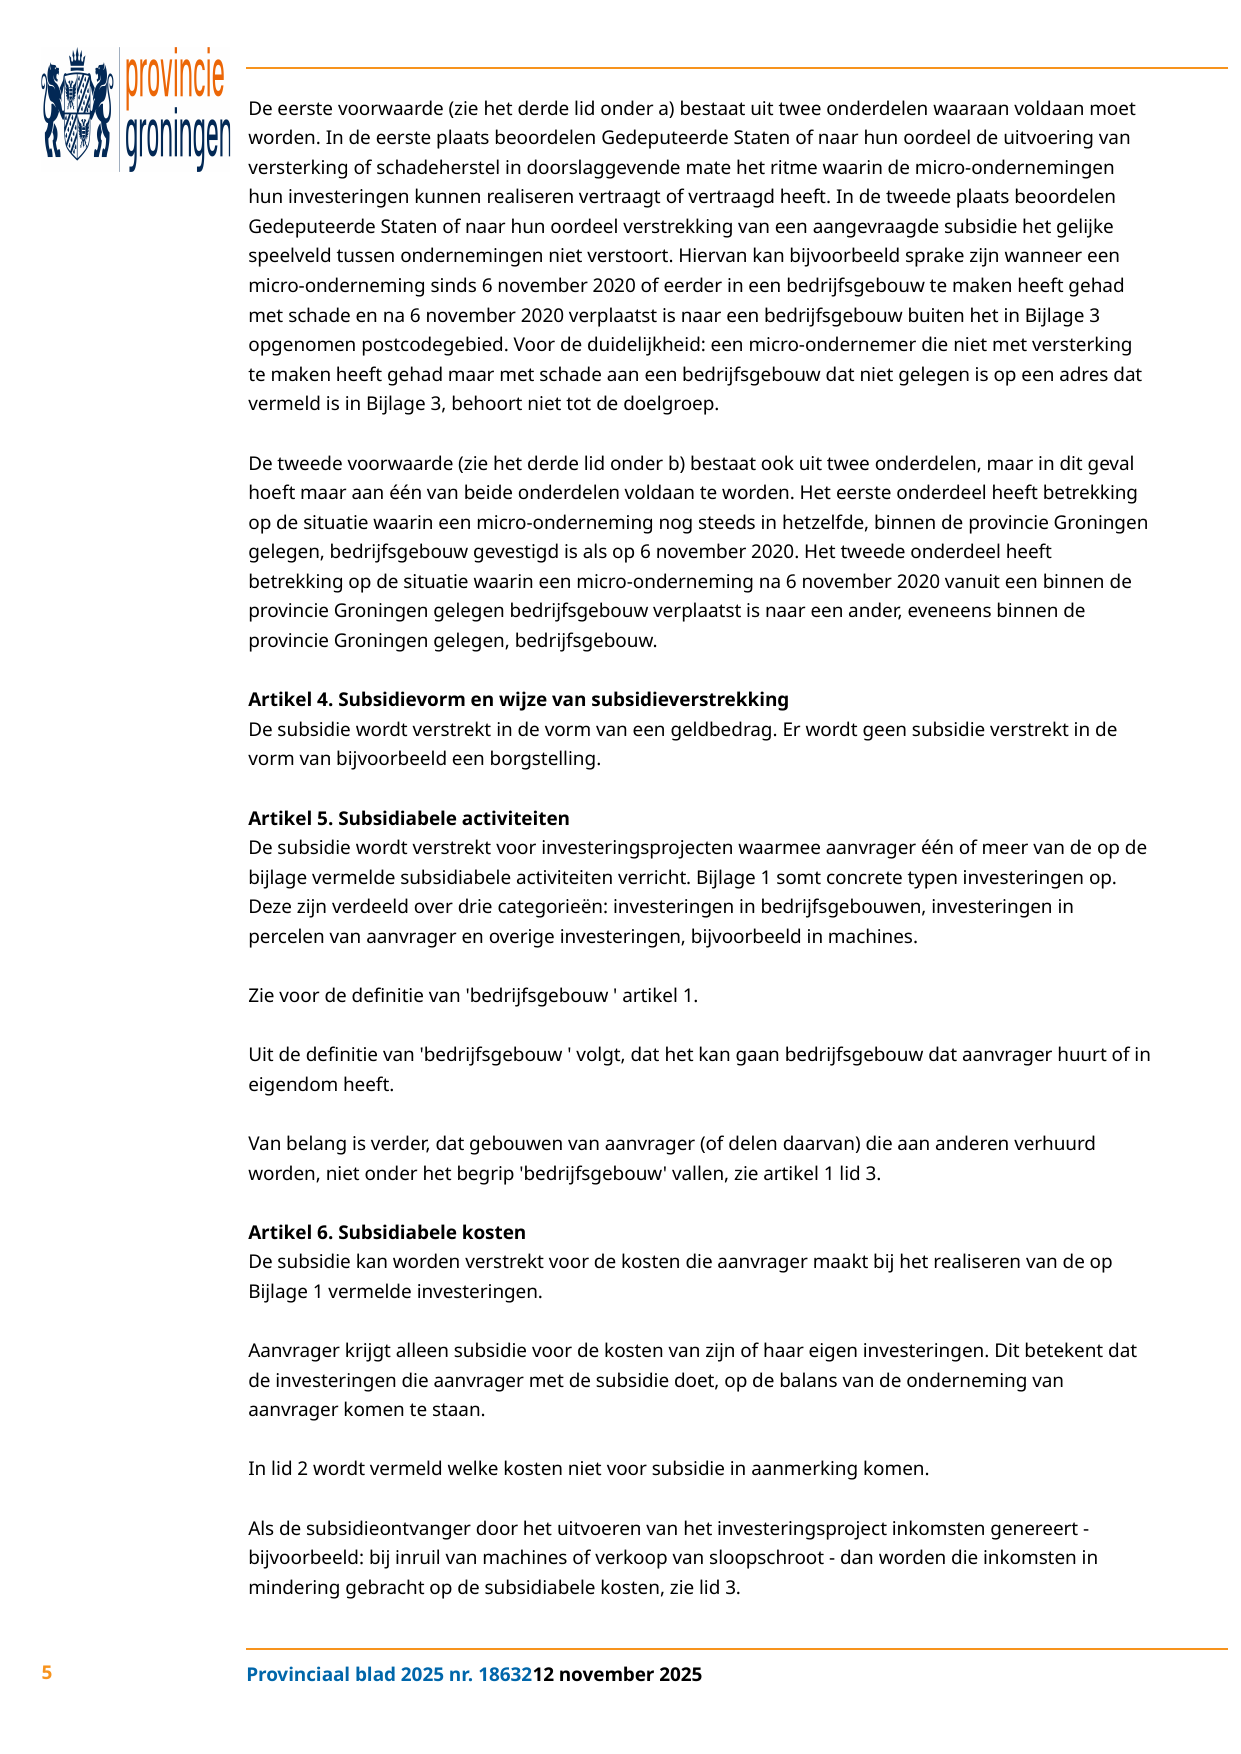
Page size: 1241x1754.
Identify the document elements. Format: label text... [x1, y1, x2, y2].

text Artikel 5. Subsidiabele activiteiten [248, 805, 1152, 831]
text Zie voor de definitie van 'bedrijfsgebouw ' artikel 1. [248, 982, 1152, 1008]
text De subsidie kan worden verstrekt voor de kosten die aanvrager maakt bij het realiseren van de op Bijlage 1 vermelde investeringen. [248, 1248, 1152, 1304]
text Artikel 6. Subsidiabele kosten [248, 1219, 1152, 1245]
text Uit de definitie van 'bedrijfsgebouw ' volgt, dat het kan gaan bedrijfsgebouw dat aanvrager huurt of in eigendom heeft. [248, 1041, 1152, 1097]
text De subsidie wordt verstrekt in de vorm van een geldbedrag. Er wordt geen subsidie verstrekt in de vorm van bijvoorbeeld een borgstelling. [248, 716, 1152, 771]
text Aanvrager krijgt alleen subsidie voor de kosten van zijn of haar eigen investeringen. Dit betekent dat de investeringen die aanvrager met de subsidie doet, op de balans van de onderneming van aanvrager komen te staan. [248, 1337, 1152, 1422]
text Als de subsidieontvanger door het uitvoeren van het investeringsproject inkomsten genereert - bijvoorbeeld: bij inruil van machines of verkoop van sloopschroot - dan worden die inkomsten in mindering gebracht op de subsidiabele kosten, zie lid 3. [248, 1515, 1152, 1600]
text De eerste voorwaarde (zie het derde lid onder a) bestaat uit twee onderdelen waaraan voldaan moet worden. In de eerste plaats beoordelen Gedeputeerde Staten of naar hun oordeel de uitvoering van versterking of schadeherstel in doorslaggevende mate het ritme waarin de micro-ondernemingen hun investeringen kunnen realiseren vertraagt of vertraagd heeft. In de tweede plaats beoordelen Gedeputeerde Staten of naar hun oordeel verstrekking van een aangevraagde subsidie het gelijke speelveld tussen ondernemingen niet verstoort. Hiervan kan bijvoorbeeld sprake zijn wanneer een micro-onderneming sinds 6 november 2020 of eerder in een bedrijfsgebouw te maken heeft gehad met schade en na 6 november 2020 verplaatst is naar een bedrijfsgebouw buiten het in Bijlage 3 opgenomen postcodegebied. Voor de duidelijkheid: een micro-ondernemer die niet met versterking te maken heeft gehad maar met schade aan een bedrijfsgebouw dat niet gelegen is op een adres dat vermeld is in Bijlage 3, behoort niet tot de doelgroep. [248, 95, 1152, 416]
picture [41, 47, 231, 172]
text De subsidie wordt verstrekt voor investeringsprojecten waarmee aanvrager één of meer van de op de bijlage vermelde subsidiabele activiteiten verricht. Bijlage 1 somt concrete typen investeringen op. Deze zijn verdeeld over drie categorieën: investeringen in bedrijfsgebouwen, investeringen in percelen van aanvrager en overige investeringen, bijvoorbeeld in machines. [248, 834, 1152, 949]
text De tweede voorwaarde (zie het derde lid onder b) bestaat ook uit twee onderdelen, maar in dit geval hoeft maar aan één van beide onderdelen voldaan te worden. Het eerste onderdeel heeft betrekking op de situatie waarin een micro-onderneming nog steeds in hetzelfde, binnen de provincie Groningen gelegen, bedrijfsgebouw gevestigd is als op 6 november 2020. Het tweede onderdeel heeft betrekking op de situatie waarin een micro-onderneming na 6 november 2020 vanuit een binnen de provincie Groningen gelegen bedrijfsgebouw verplaatst is naar een ander, eveneens binnen de provincie Groningen gelegen, bedrijfsgebouw. [248, 450, 1152, 653]
text In lid 2 wordt vermeld welke kosten niet voor subsidie in aanmerking komen. [248, 1456, 1152, 1481]
text Van belang is verder, dat gebouwen van aanvrager (of delen daarvan) die aan anderen verhuurd worden, niet onder het begrip 'bedrijfsgebouw' vallen, zie artikel 1 lid 3. [248, 1130, 1152, 1186]
text Artikel 4. Subsidievorm en wijze van subsidieverstrekking [248, 686, 1152, 712]
